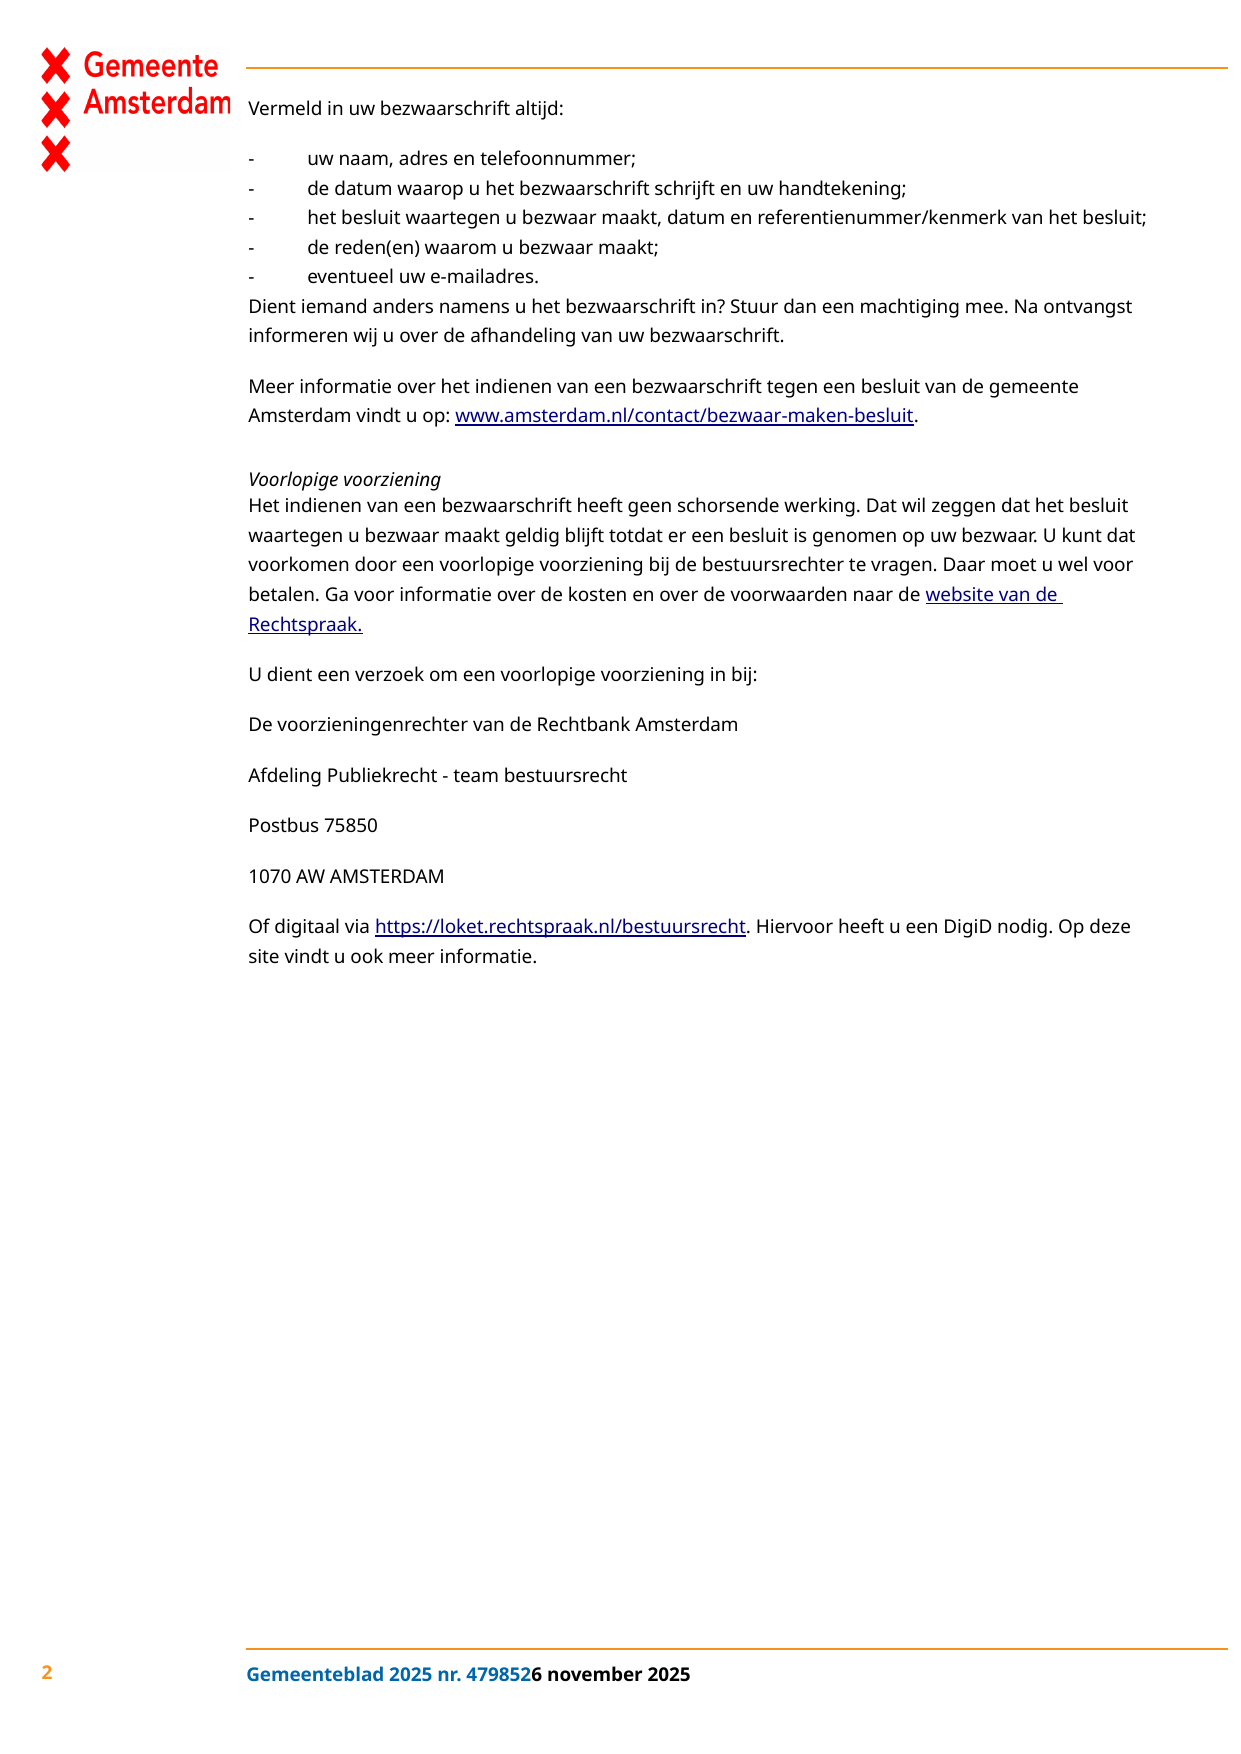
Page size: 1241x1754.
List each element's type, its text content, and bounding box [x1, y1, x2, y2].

list eventueel uw e-mailadres. [248, 263, 1152, 289]
text U dient een verzoek om een voorlopige voorziening in bij: [248, 661, 1152, 687]
list de datum waarop u het bezwaarschrift schrijft en uw handtekening; [248, 175, 1152, 201]
text Meer informatie over het indienen van een bezwaarschrift tegen een besluit van de gemeente Amsterdam vindt u op: www.amsterdam.nl/contact/bezwaar-maken-besluit. [248, 373, 1152, 428]
text Dient iemand anders namens u het bezwaarschrift in? Stuur dan een machtiging mee. Na ontvangst informeren wij u over de afhandeling van uw bezwaarschrift. [248, 293, 1152, 348]
text Het indienen van een bezwaarschrift heeft geen schorsende werking. Dat wil zeggen dat het besluit waartegen u bezwaar maakt geldig blijft totdat er een besluit is genomen op uw bezwaar. U kunt dat voorkomen door een voorlopige voorziening bij de bestuursrechter te vragen. Daar moet u wel voor betalen. Ga voor informatie over de kosten en over de voorwaarden naar de website van de Rechtspraak. [248, 492, 1152, 636]
list uw naam, adres en telefoonnummer; [248, 145, 1152, 171]
text Voorlopige voorziening [248, 467, 1152, 492]
text Of digitaal via https://loket.rechtspraak.nl/bestuursrecht. Hiervoor heeft u een DigiD nodig. Op deze site vindt u ook meer informatie. [248, 913, 1152, 968]
list de reden(en) waarom u bezwaar maakt; [248, 234, 1152, 260]
text 1070 AW AMSTERDAM [248, 863, 1152, 888]
picture [41, 47, 231, 172]
text Vermeld in uw bezwaarschrift altijd: [248, 95, 1152, 121]
text Afdeling Publiekrecht - team bestuursrecht [248, 762, 1152, 788]
list het besluit waartegen u bezwaar maakt, datum en referentienummer/kenmerk van het besluit; [248, 204, 1152, 230]
text De voorzieningenrechter van de Rechtbank Amsterdam [248, 712, 1152, 737]
text Postbus 75850 [248, 812, 1152, 838]
